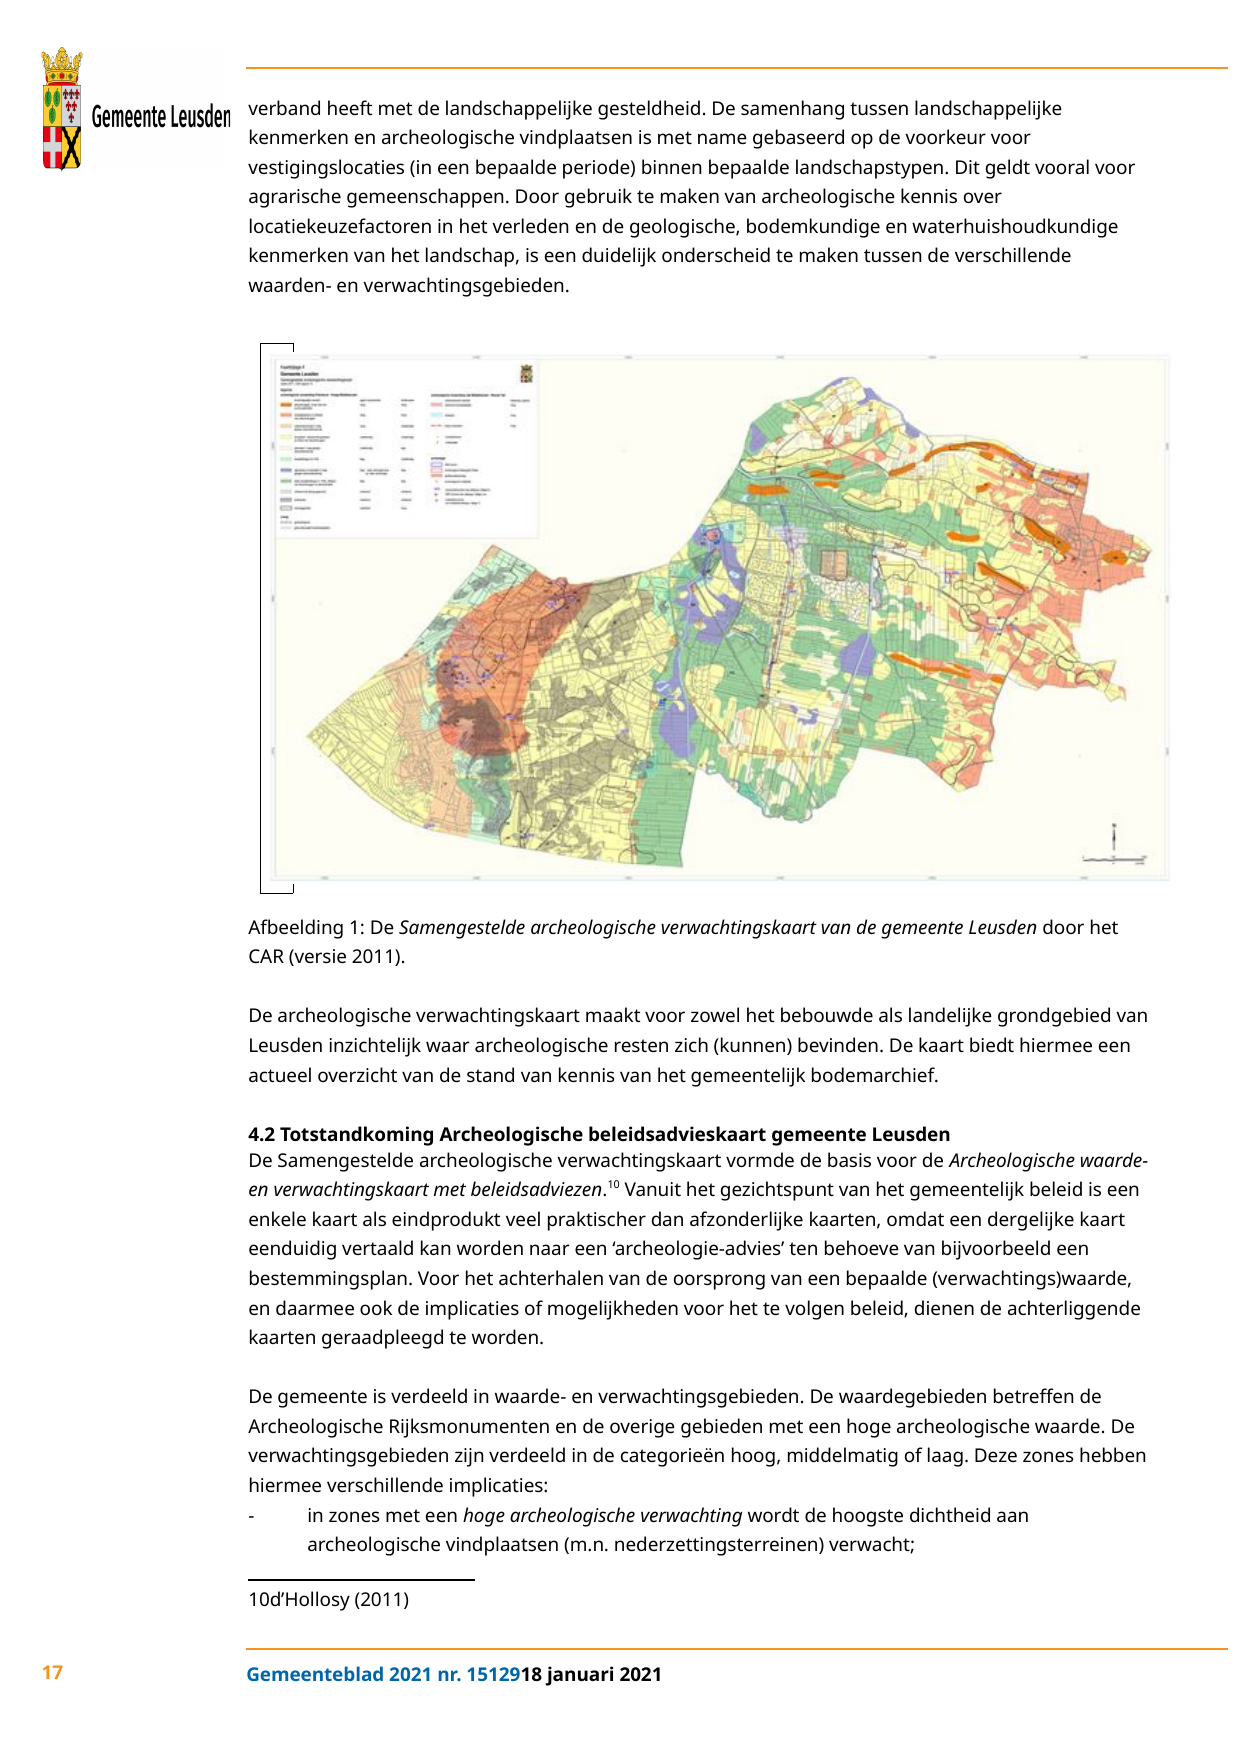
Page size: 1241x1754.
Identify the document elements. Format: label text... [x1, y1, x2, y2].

text Afbeelding 1: De Samengestelde archeologische verwachtingskaart van de gemeente Leusden door het CAR (versie 2011). [248, 914, 1152, 969]
picture [41, 47, 231, 172]
text De Samengestelde archeologische verwachtingskaart vormde de basis voor de Archeologische waarde- en verwachtingskaart met beleidsadviezen. Vanuit het gezichtspunt van het gemeentelijk beleid is een enkele kaart als eindprodukt veel praktischer dan afzonderlijke kaarten, omdat een dergelijke kaart eenduidig vertaald kan worden naar een ‘archeologie-advies’ ten behoeve van bijvoorbeeld een bestemmingsplan. Voor het achterhalen van de oorsprong van een bepaalde (verwachtings)waarde, en daarmee ook de implicaties of mogelijkheden voor het te volgen beleid, dienen de achterliggende kaarten geraadpleegd te worden. [248, 1147, 1152, 1350]
picture [268, 352, 1173, 884]
text d’Hollosy (2011) [248, 1586, 1152, 1612]
text 4.2 Totstandkoming Archeologische beleidsadvieskaart gemeente Leusden [248, 1121, 1152, 1147]
text De gemeente is verdeeld in waarde- en verwachtingsgebieden. De waardegebieden betreffen de Archeologische Rijksmonumenten en de overige gebieden met een hoge archeologische waarde. De verwachtingsgebieden zijn verdeeld in de categorieën hoog, middelmatig of laag. Deze zones hebben hiermee verschillende implicaties: [248, 1383, 1152, 1498]
text De archeologische verwachtingskaart maakt voor zowel het bebouwde als landelijke grondgebied van Leusden inzichtelijk waar archeologische resten zich (kunnen) bevinden. De kaart biedt hiermee een actueel overzicht van de stand van kennis van het gemeentelijk bodemarchief. [248, 1003, 1152, 1088]
text verband heeft met de landschappelijke gesteldheid. De samenhang tussen landschappelijke kenmerken en archeologische vindplaatsen is met name gebaseerd op de voorkeur voor vestigingslocaties (in een bepaalde periode) binnen bepaalde landschapstypen. Dit geldt vooral voor agrarische gemeenschappen. Door gebruik te maken van archeologische kennis over locatiekeuzefactoren in het verleden en de geologische, bodemkundige en waterhuishoudkundige kenmerken van het landschap, is een duidelijk onderscheid te maken tussen de verschillende waarden- en verwachtingsgebieden. [248, 95, 1152, 298]
list in zones met een hoge archeologische verwachting wordt de hoogste dichtheid aan archeologische vindplaatsen (m.n. nederzettingsterreinen) verwacht; [248, 1502, 1152, 1557]
